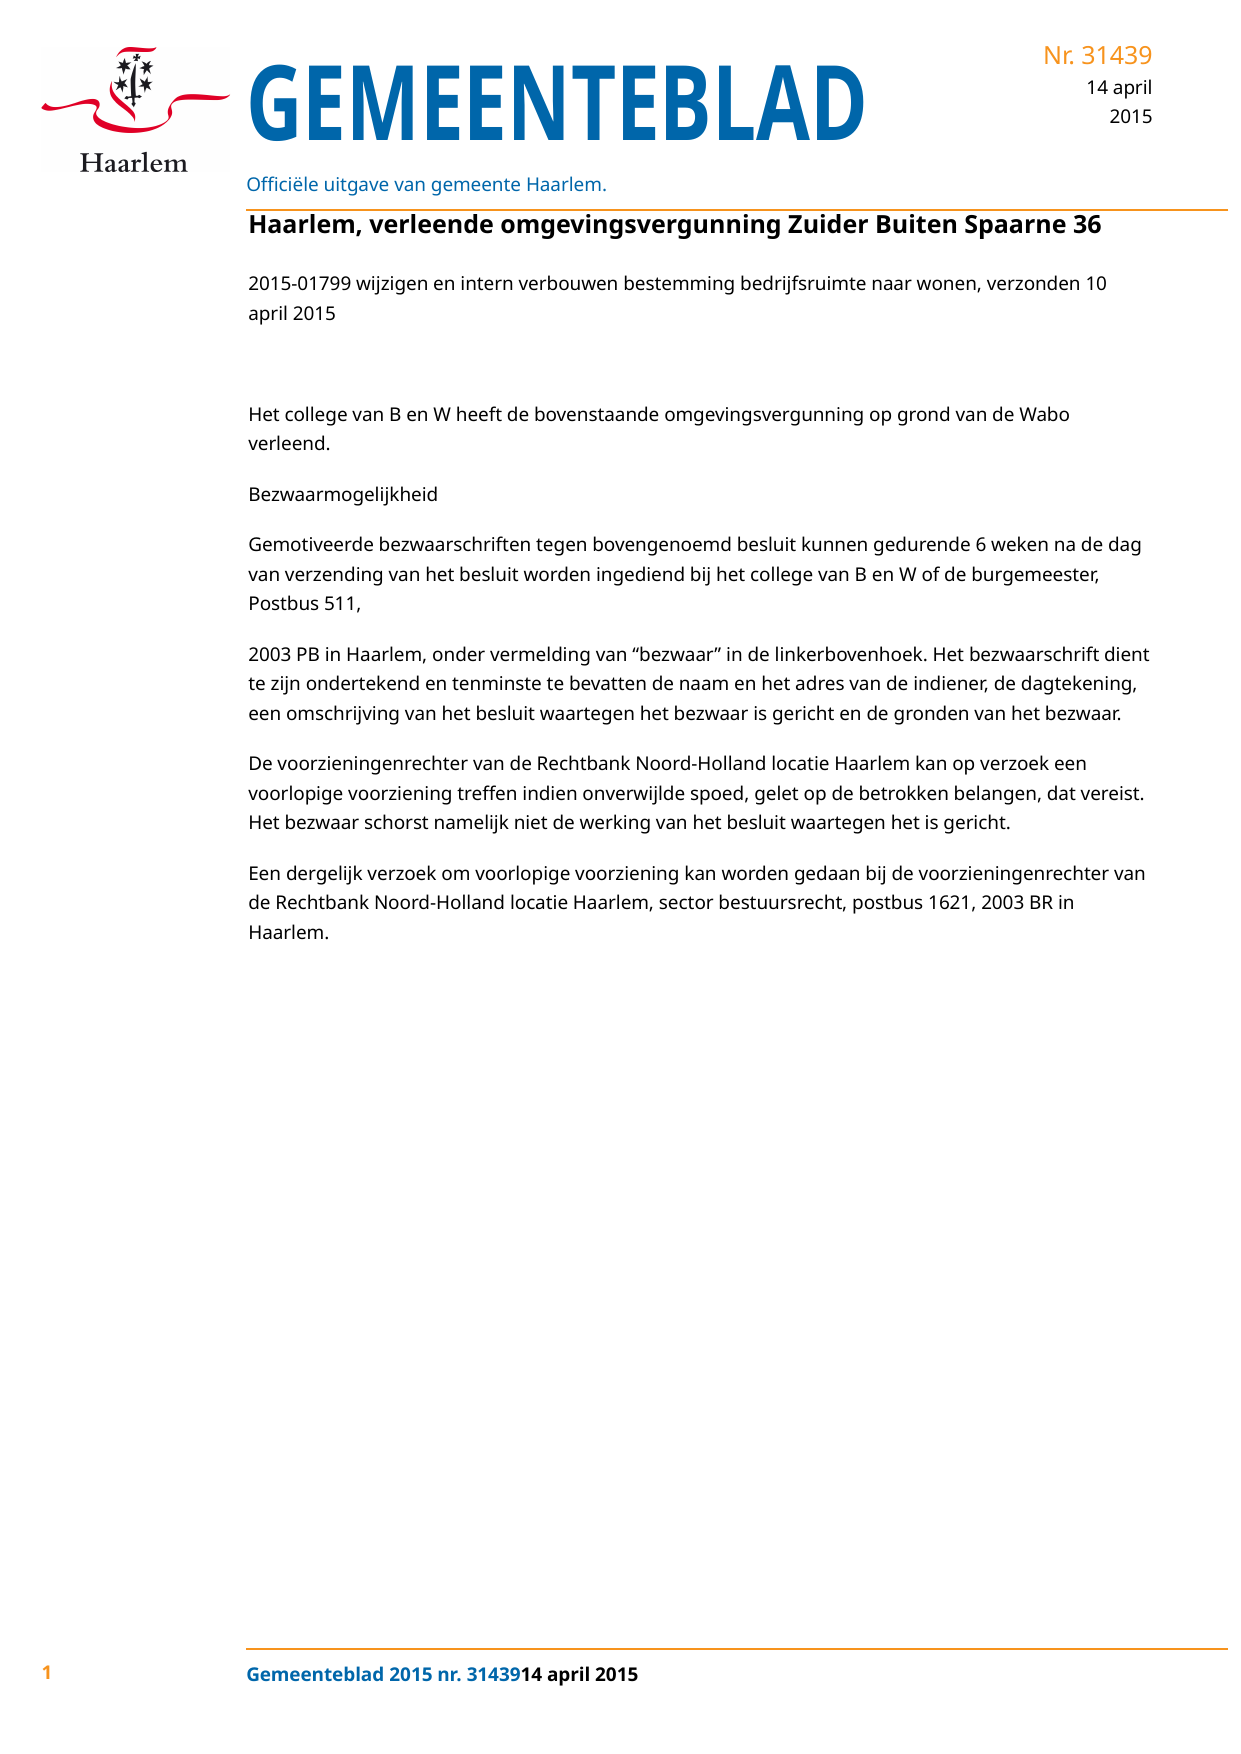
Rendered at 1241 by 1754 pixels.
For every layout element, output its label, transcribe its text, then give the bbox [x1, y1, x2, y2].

text Een dergelijk verzoek om voorlopige voorziening kan worden gedaan bij de voorzieningenrechter van de Rechtbank Noord-Holland locatie Haarlem, sector bestuursrecht, postbus 1621, 2003 BR in Haarlem. [248, 860, 1152, 945]
text 2015-01799 wijzigen en intern verbouwen bestemming bedrijfsruimte naar wonen, verzonden 10 april 2015 [248, 270, 1152, 326]
text 2003 PB in Haarlem, onder vermelding van “bezwaar” in de linkerbovenhoek. Het bezwaarschrift dient te zijn ondertekend en tenminste te bevatten de naam en het adres van de indiener, de dagtekening, een omschrijving van het besluit waartegen het bezwaar is gericht en de gronden van het bezwaar. [248, 641, 1152, 726]
text De voorzieningenrechter van de Rechtbank Noord-Holland locatie Haarlem kan op verzoek een voorlopige voorziening treffen indien onverwijlde spoed, gelet op de betrokken belangen, dat vereist. Het bezwaar schorst namelijk niet de werking van het besluit waartegen het is gericht. [248, 750, 1152, 835]
text Haarlem, verleende omgevingsvergunning Zuider Buiten Spaarne 36 [248, 211, 1152, 241]
picture [41, 47, 231, 172]
text Bezwaarmogelijkheid [248, 481, 1152, 506]
text Gemotiveerde bezwaarschriften tegen bovengenoemd besluit kunnen gedurende 6 weken na de dag van verzending van het besluit worden ingediend bij het college van B en W of de burgemeester, Postbus 511, [248, 531, 1152, 616]
text Het college van B en W heeft de bovenstaande omgevingsvergunning op grond van de Wabo verleend. [248, 401, 1152, 456]
